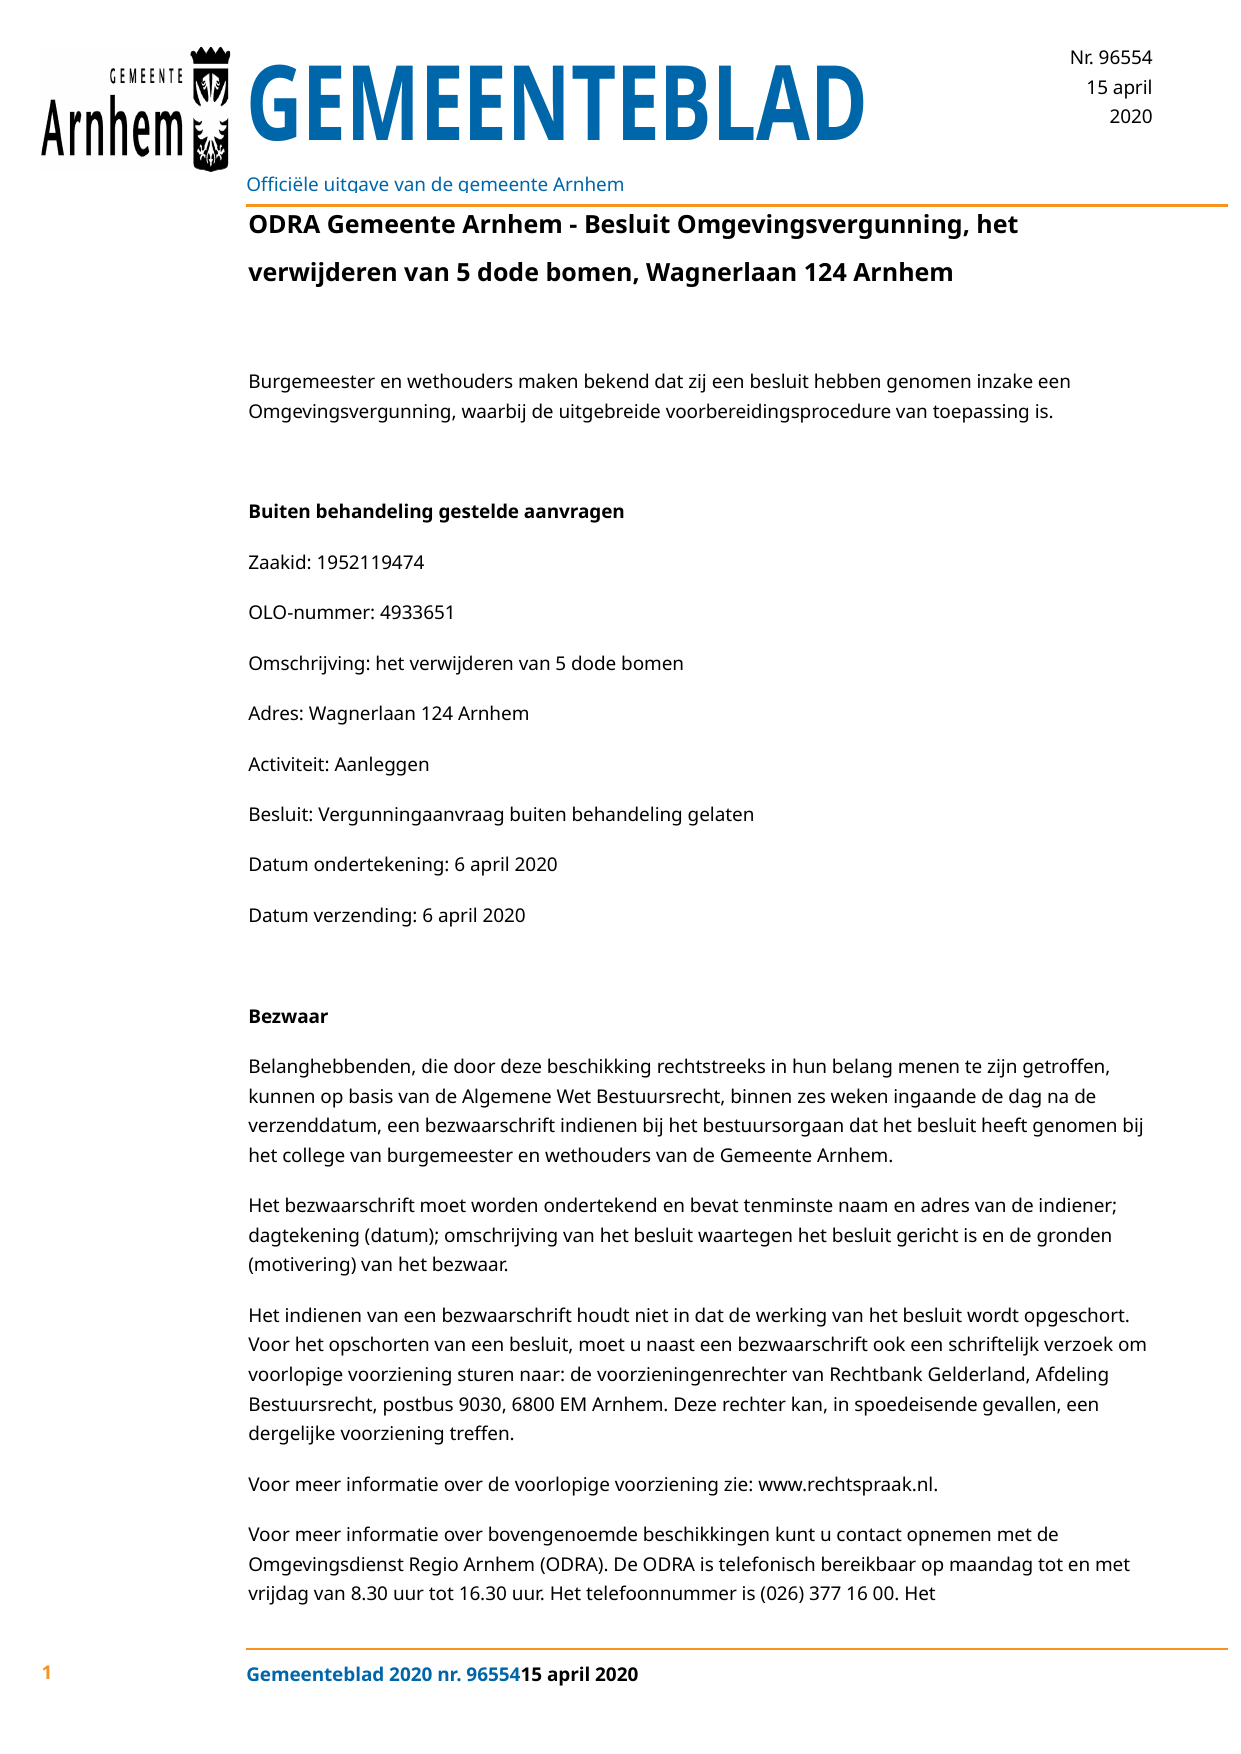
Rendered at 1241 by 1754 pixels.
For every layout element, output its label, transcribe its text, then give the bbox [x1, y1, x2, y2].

text Datum verzending: 6 april 2020 [248, 902, 1152, 928]
text Buiten behandeling gestelde aanvragen [248, 499, 1152, 524]
text Datum ondertekening: 6 april 2020 [248, 852, 1152, 877]
text Zaakid: 1952119474 [248, 549, 1152, 575]
text Burgemeester en wethouders maken bekend dat zij een besluit hebben genomen inzake een Omgevingsvergunning, waarbij de uitgebreide voorbereidingsprocedure van toepassing is. [248, 368, 1152, 424]
text Het bezwaarschrift moet worden ondertekend en bevat tenminste naam en adres van de indiener; dagtekening (datum); omschrijving van het besluit waartegen het besluit gericht is en de gronden (motivering) van het bezwaar. [248, 1192, 1152, 1277]
text Bezwaar [248, 1003, 1152, 1029]
text Het indienen van een bezwaarschrift houdt niet in dat de werking van het besluit wordt opgeschort. Voor het opschorten van een besluit, moet u naast een bezwaarschrift ook een schriftelijk verzoek om voorlopige voorziening sturen naar: de voorzieningenrechter van Rechtbank Gelderland, Afdeling Bestuursrecht, postbus 9030, 6800 EM Arnhem. Deze rechter kan, in spoedeisende gevallen, een dergelijke voorziening treffen. [248, 1302, 1152, 1446]
text Belanghebbenden, die door deze beschikking rechtstreeks in hun belang menen te zijn getroffen, kunnen op basis van de Algemene Wet Bestuursrecht, binnen zes weken ingaande de dag na de verzenddatum, een bezwaarschrift indienen bij het bestuursorgaan dat het besluit heeft genomen bij het college van burgemeester en wethouders van de Gemeente Arnhem. [248, 1053, 1152, 1168]
text Voor meer informatie over bovengenoemde beschikkingen kunt u contact opnemen met de Omgevingsdienst Regio Arnhem (ODRA). De ODRA is telefonisch bereikbaar op maandag tot en met vrijdag van 8.30 uur tot 16.30 uur. Het telefoonnummer is (026) 377 16 00. Het [248, 1521, 1152, 1606]
text Adres: Wagnerlaan 124 Arnhem [248, 700, 1152, 726]
text Omschrijving: het verwijderen van 5 dode bomen [248, 650, 1152, 676]
picture [41, 47, 231, 172]
text Activiteit: Aanleggen [248, 751, 1152, 777]
text Voor meer informatie over de voorlopige voorziening zie: www.rechtspraak.nl. [248, 1471, 1152, 1497]
text Besluit: Vergunningaanvraag buiten behandeling gelaten [248, 801, 1152, 827]
text OLO-nummer: 4933651 [248, 599, 1152, 625]
text ODRA Gemeente Arnhem - Besluit Omgevingsvergunning, het verwijderen van 5 dode bomen, Wagnerlaan 124 Arnhem [248, 207, 1152, 288]
